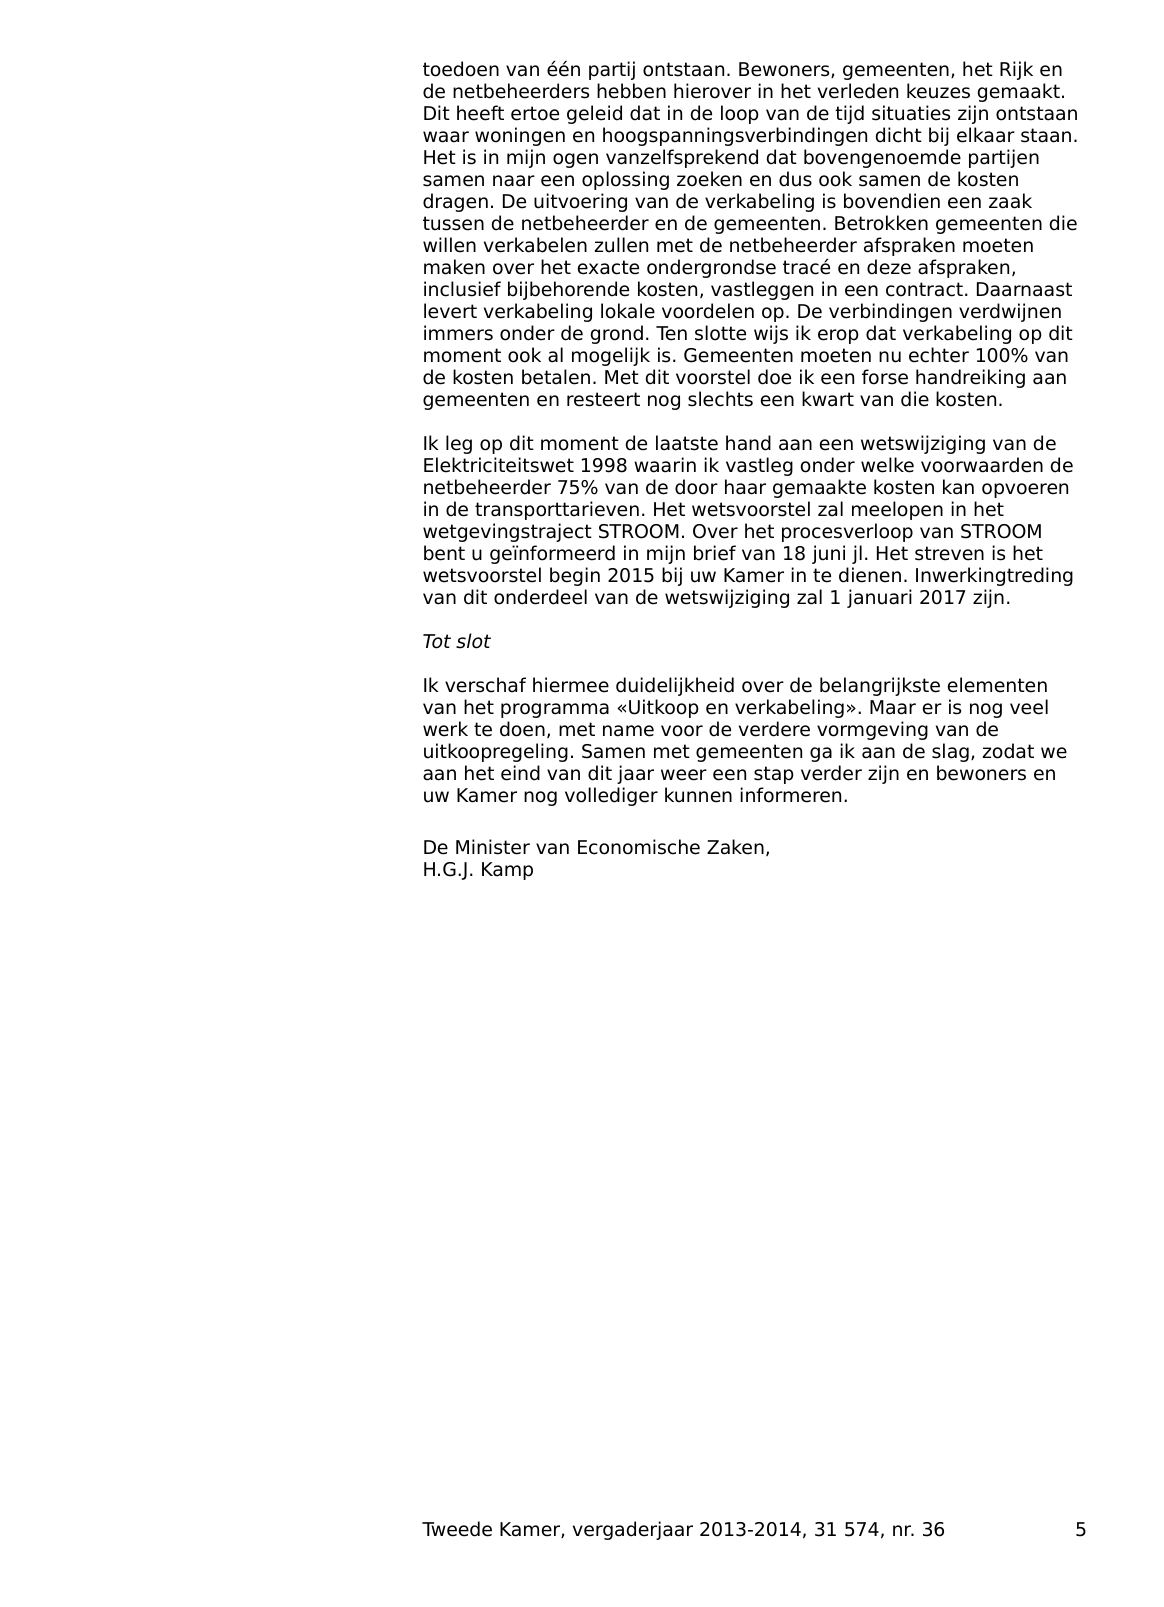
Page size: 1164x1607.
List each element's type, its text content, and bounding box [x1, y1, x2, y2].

text Ik verschaf hiermee duidelijkheid over de belangrijkste elementen van het programma «Uitkoop en verkabeling». Maar er is nog veel werk te doen, met name voor de verdere vormgeving van de uitkoopregeling. Samen met gemeenten ga ik aan de slag, zodat we aan het eind van dit jaar weer een stap verder zijn en bewoners en uw Kamer nog vollediger kunnen informeren. [422, 675, 1087, 807]
text De Minister van Economische Zaken, H.G.J. Kamp [422, 837, 1087, 881]
subtitle Tot slot [422, 631, 1087, 653]
text Ik leg op dit moment de laatste hand aan een wetswijziging van de Elektriciteitswet 1998 waarin ik vastleg onder welke voorwaarden de netbeheerder 75% van de door haar gemaakte kosten kan opvoeren in de transporttarieven. Het wetsvoorstel zal meelopen in het wetgevingstraject STROOM. Over het procesverloop van STROOM bent u geïnformeerd in mijn brief van 18 juni jl. Het streven is het wetsvoorstel begin 2015 bij uw Kamer in te dienen. Inwerkingtreding van dit onderdeel van de wetswijziging zal 1 januari 2017 zijn. [422, 433, 1087, 609]
text toedoen van één partij ontstaan. Bewoners, gemeenten, het Rijk en de netbeheerders hebben hierover in het verleden keuzes gemaakt. Dit heeft ertoe geleid dat in de loop van de tijd situaties zijn ontstaan waar woningen en hoogspanningsverbindingen dicht bij elkaar staan. Het is in mijn ogen vanzelfsprekend dat bovengenoemde partijen samen naar een oplossing zoeken en dus ook samen de kosten dragen. De uitvoering van de verkabeling is bovendien een zaak tussen de netbeheerder en de gemeenten. Betrokken gemeenten die willen verkabelen zullen met de netbeheerder afspraken moeten maken over het exacte ondergrondse tracé en deze afspraken, inclusief bijbehorende kosten, vastleggen in een contract. Daarnaast levert verkabeling lokale voordelen op. De verbindingen verdwijnen immers onder de grond. Ten slotte wijs ik erop dat verkabeling op dit moment ook al mogelijk is. Gemeenten moeten nu echter 100% van de kosten betalen. Met dit voorstel doe ik een forse handreiking aan gemeenten en resteert nog slechts een kwart van die kosten. [422, 59, 1087, 411]
